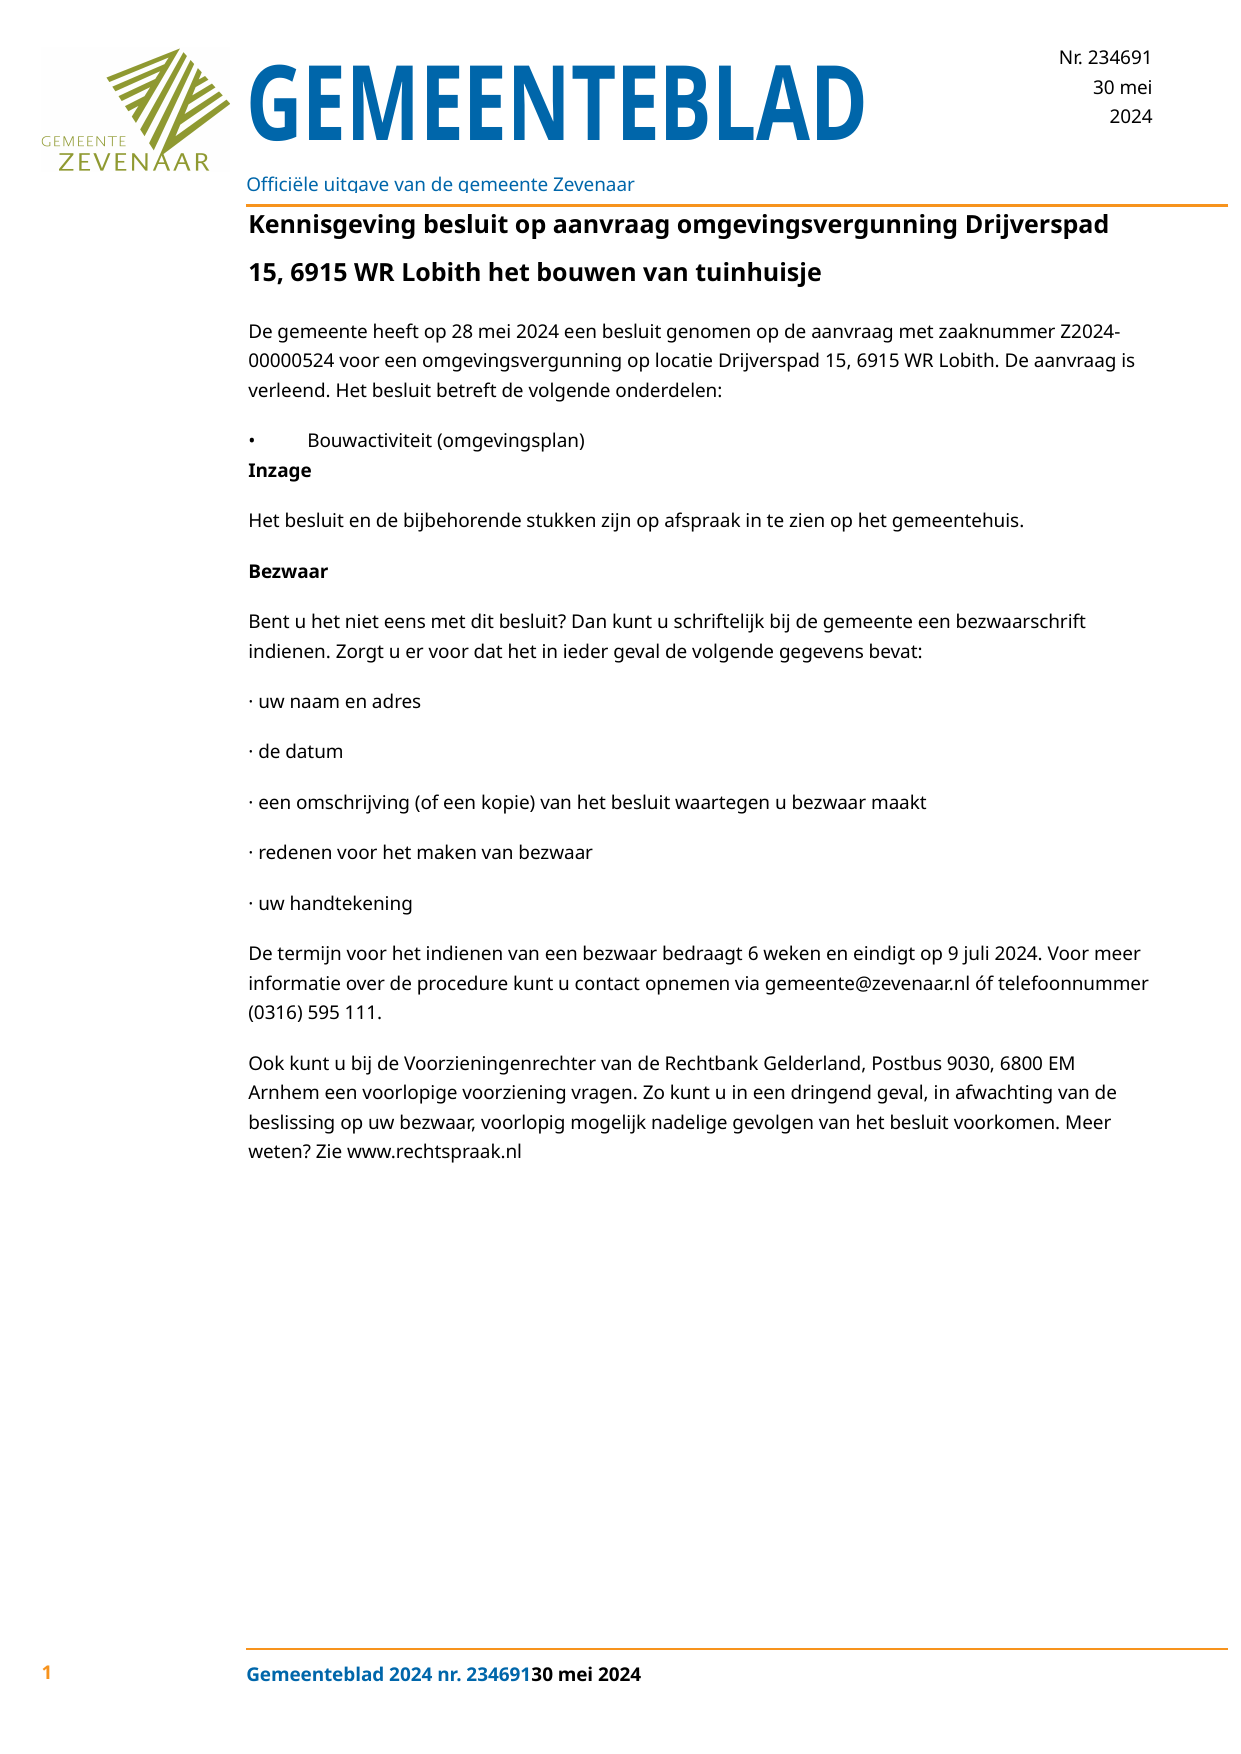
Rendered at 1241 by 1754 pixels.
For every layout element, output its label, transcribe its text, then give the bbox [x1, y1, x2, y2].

text Ook kunt u bij de Voorzieningenrechter van de Rechtbank Gelderland, Postbus 9030, 6800 EM Arnhem een voorlopige voorziening vragen. Zo kunt u in een dringend geval, in afwachting van de beslissing op uw bezwaar, voorlopig mogelijk nadelige gevolgen van het besluit voorkomen. Meer weten? Zie www.rechtspraak.nl [248, 1050, 1152, 1164]
text · uw naam en adres [248, 688, 1152, 714]
text De termijn voor het indienen van een bezwaar bedraagt 6 weken en eindigt op 9 juli 2024. Voor meer informatie over de procedure kunt u contact opnemen via gemeente@zevenaar.nl óf telefoonnummer (0316) 595 111. [248, 940, 1152, 1025]
text · uw handtekening [248, 890, 1152, 916]
text · de datum [248, 739, 1152, 764]
picture [41, 47, 231, 172]
text Kennisgeving besluit op aanvraag omgevingsvergunning Drijverspad 15, 6915 WR Lobith het bouwen van tuinhuisje [248, 207, 1152, 288]
text · een omschrijving (of een kopie) van het besluit waartegen u bezwaar maakt [248, 789, 1152, 815]
list Bouwactiviteit (omgevingsplan) [248, 427, 1152, 453]
text Bent u het niet eens met dit besluit? Dan kunt u schriftelijk bij de gemeente een bezwaarschrift indienen. Zorgt u er voor dat het in ieder geval de volgende gegevens bevat: [248, 608, 1152, 664]
text Inzage [248, 457, 1152, 483]
text Het besluit en de bijbehorende stukken zijn op afspraak in te zien op het gemeentehuis. [248, 507, 1152, 533]
text · redenen voor het maken van bezwaar [248, 839, 1152, 865]
text De gemeente heeft op 28 mei 2024 een besluit genomen op de aanvraag met zaaknummer Z2024-00000524 voor een omgevingsvergunning op locatie Drijverspad 15, 6915 WR Lobith. De aanvraag is verleend. Het besluit betreft de volgende onderdelen: [248, 318, 1152, 403]
text Bezwaar [248, 558, 1152, 584]
